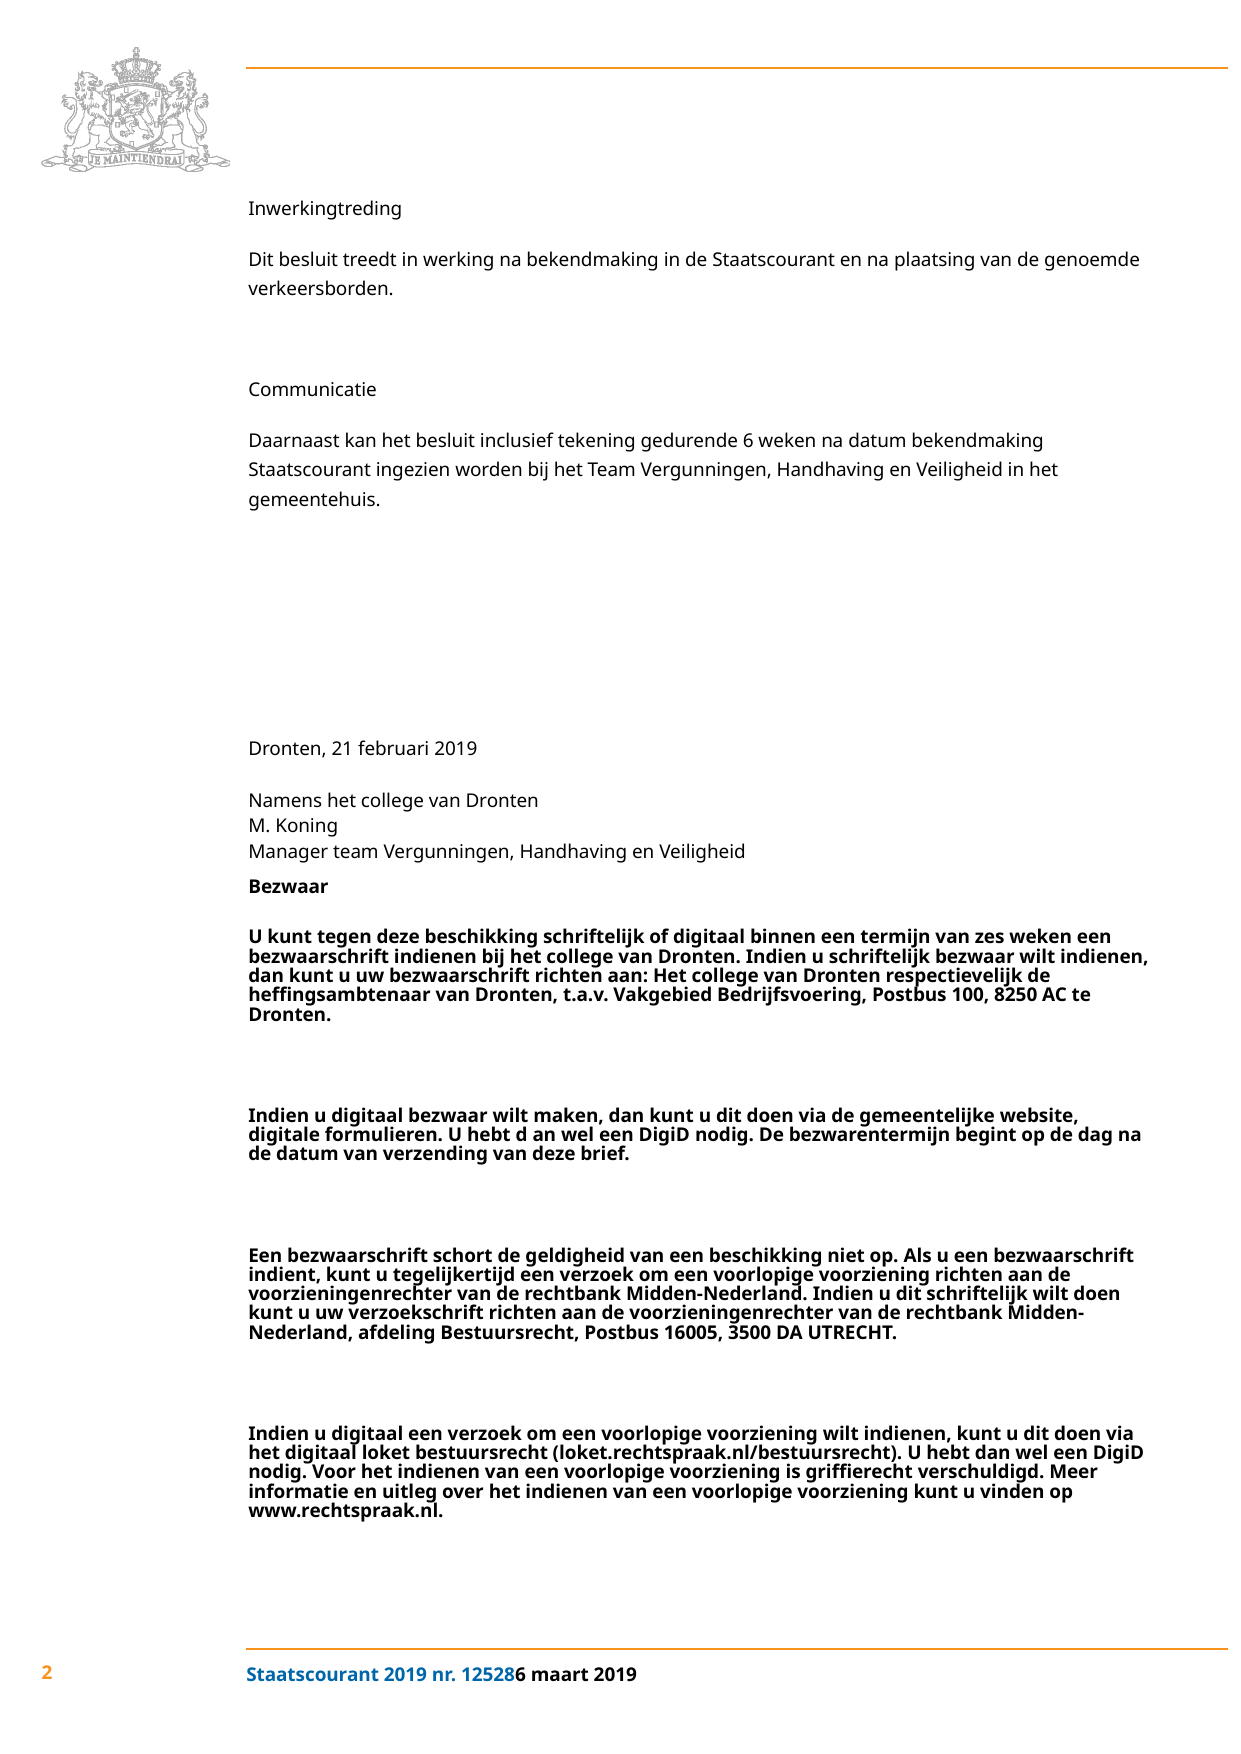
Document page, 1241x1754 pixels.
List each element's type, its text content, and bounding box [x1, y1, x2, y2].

text Een bezwaarschrift schort de geldigheid van een beschikking niet op. Als u een bezwaarschrift indient, kunt u tegelijkertijd een verzoek om een voorlopige voorziening richten aan de voorzieningenrechter van de rechtbank Midden-Nederland. Indien u dit schriftelijk wilt doen kunt u uw verzoekschrift richten aan de voorzieningenrechter van de rechtbank Midden-Nederland, afdeling Bestuursrecht, Postbus 16005, 3500 DA UTRECHT. [248, 1247, 1152, 1343]
text Inwerkingtreding [248, 196, 1152, 221]
text Manager team Vergunningen, Handhaving en Veiligheid [248, 838, 1152, 864]
text Bezwaar [248, 878, 1152, 897]
text Dit besluit treedt in werking na bekendmaking in de Staatscourant en na plaatsing van de genoemde verkeersborden. [248, 246, 1152, 301]
text Namens het college van Dronten [248, 787, 1152, 813]
text U kunt tegen deze beschikking schriftelijk of digitaal binnen een termijn van zes weken een bezwaarschrift indienen bij het college van Dronten. Indien u schriftelijk bezwaar wilt indienen, dan kunt u uw bezwaarschrift richten aan: Het college van Dronten respectievelijk de heffingsambtenaar van Dronten, t.a.v. Vakgebied Bedrijfsvoering, Postbus 100, 8250 AC te Dronten. [248, 928, 1152, 1025]
text Communicatie [248, 376, 1152, 402]
text Daarnaast kan het besluit inclusief tekening gedurende 6 weken na datum bekendmaking Staatscourant ingezien worden bij het Team Vergunningen, Handhaving en Veiligheid in het gemeentehuis. [248, 427, 1152, 512]
text Indien u digitaal een verzoek om een voorlopige voorziening wilt indienen, kunt u dit doen via het digitaal loket bestuursrecht (loket.rechtspraak.nl/bestuursrecht). U hebt dan wel een DigiD nodig. Voor het indienen van een voorlopige voorziening is griffierecht verschuldigd. Meer informatie en uitleg over het indienen van een voorlopige voorziening kunt u vinden op www.rechtspraak.nl. [248, 1425, 1152, 1521]
picture [41, 47, 231, 172]
text Indien u digitaal bezwaar wilt maken, dan kunt u dit doen via de gemeentelijke website, digitale formulieren. U hebt d an wel een DigiD nodig. De bezwarentermijn begint op de dag na de datum van verzending van deze brief. [248, 1107, 1152, 1164]
text M. Koning [248, 813, 1152, 838]
text Dronten, 21 februari 2019 [248, 736, 1152, 761]
